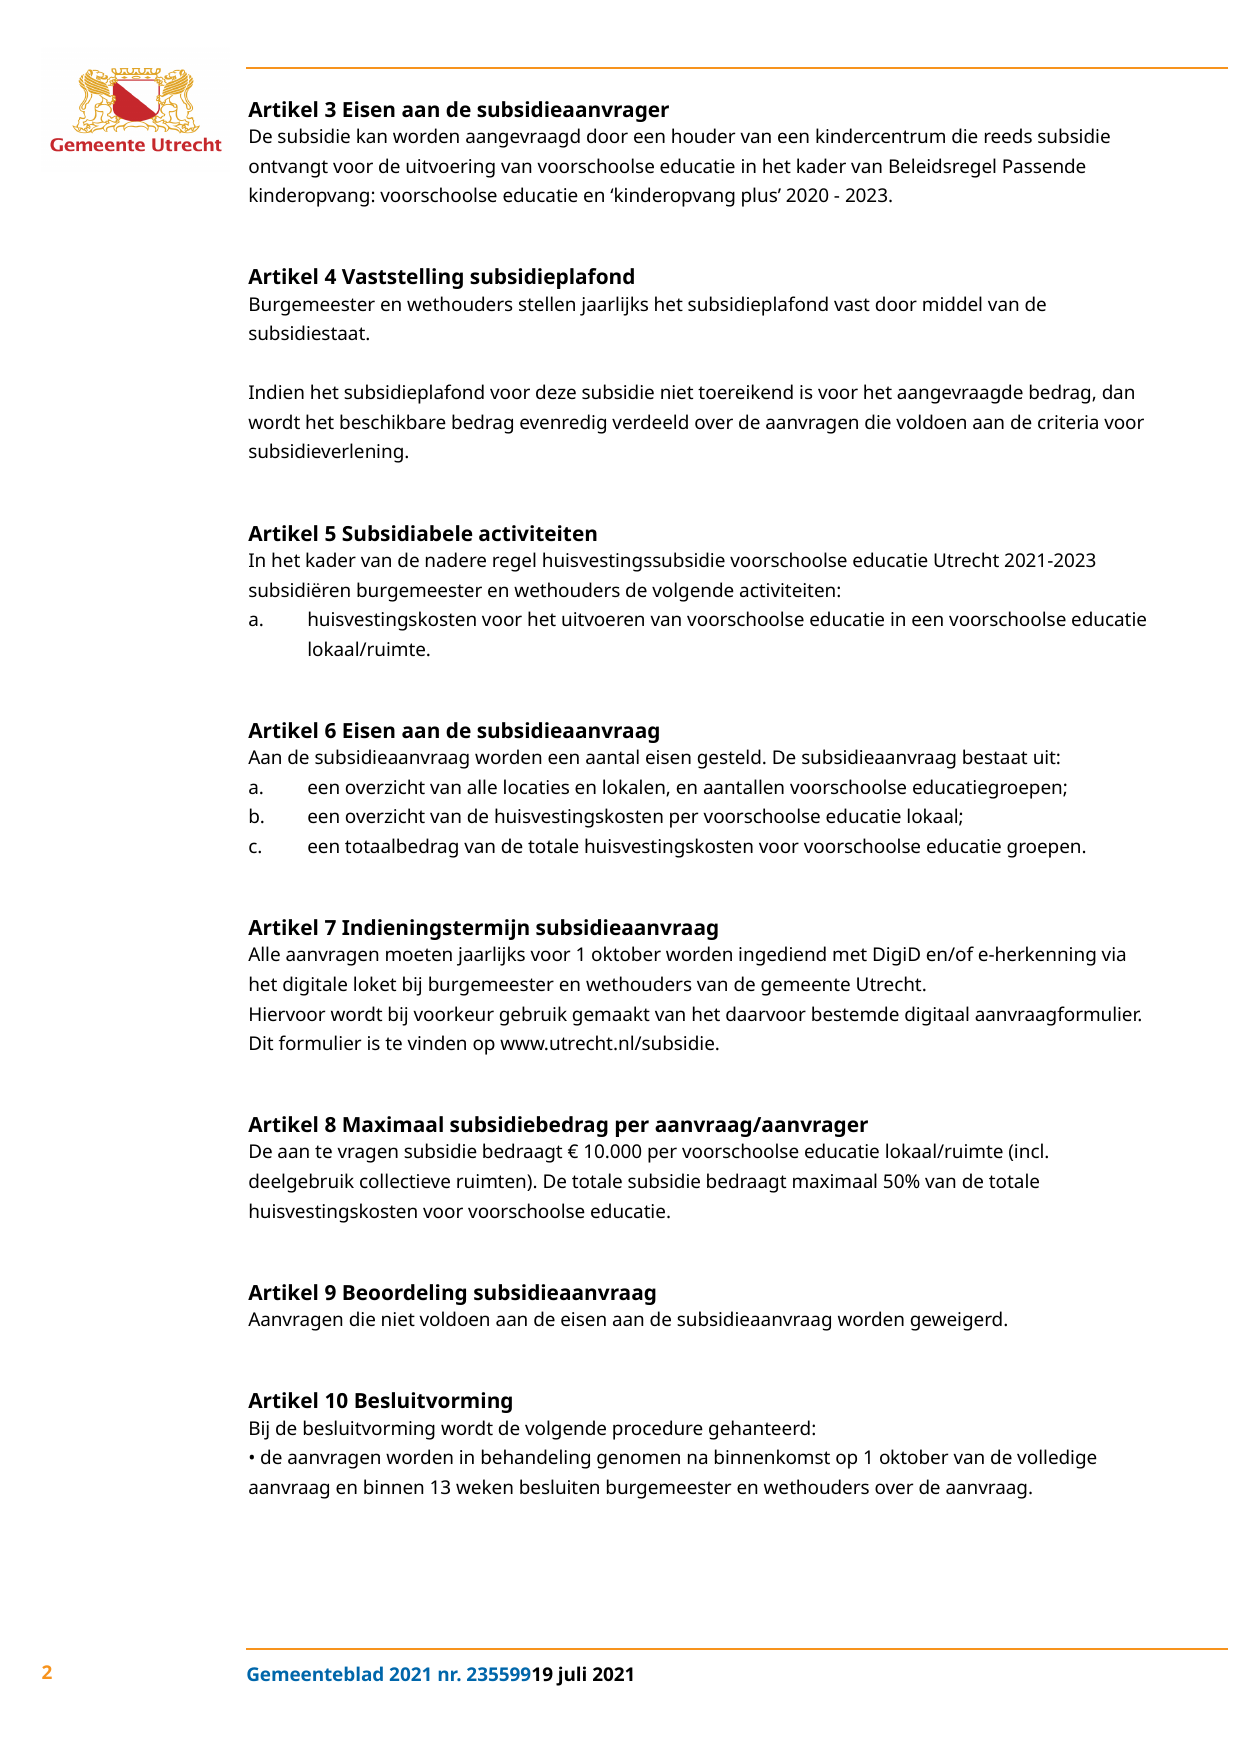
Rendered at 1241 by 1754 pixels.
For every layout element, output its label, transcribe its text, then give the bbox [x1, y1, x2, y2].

text Artikel 5 Subsidiabele activiteiten [248, 519, 1152, 547]
text Hiervoor wordt bij voorkeur gebruik gemaakt van het daarvoor bestemde digitaal aanvraagformulier. Dit formulier is te vinden op www.utrecht.nl/subsidie. [248, 1001, 1152, 1056]
text • de aanvragen worden in behandeling genomen na binnenkomst op 1 oktober van de volledige aanvraag en binnen 13 weken besluiten burgemeester en wethouders over de aanvraag. [248, 1444, 1152, 1500]
picture [41, 47, 231, 172]
list een overzicht van de huisvestingskosten per voorschoolse educatie lokaal; [248, 803, 1152, 829]
text Artikel 4 Vaststelling subsidieplafond [248, 262, 1152, 291]
text Aan de subsidieaanvraag worden een aantal eisen gesteld. De subsidieaanvraag bestaat uit: [248, 744, 1152, 770]
text Indien het subsidieplafond voor deze subsidie niet toereikend is voor het aangevraagde bedrag, dan wordt het beschikbare bedrag evenredig verdeeld over de aanvragen die voldoen aan de criteria voor subsidieverlening. [248, 379, 1152, 464]
text De aan te vragen subsidie bedraagt € 10.000 per voorschoolse educatie lokaal/ruimte (incl. deelgebruik collectieve ruimten). De totale subsidie bedraagt maximaal 50% van de totale huisvestingskosten voor voorschoolse educatie. [248, 1139, 1152, 1224]
text In het kader van de nadere regel huisvestingssubsidie voorschoolse educatie Utrecht 2021-2023 subsidiëren burgemeester en wethouders de volgende activiteiten: [248, 547, 1152, 602]
text Artikel 7 Indieningstermijn subsidieaanvraag [248, 913, 1152, 942]
text Artikel 8 Maximaal subsidiebedrag per aanvraag/aanvrager [248, 1110, 1152, 1139]
text Bij de besluitvorming wordt de volgende procedure gehanteerd: [248, 1415, 1152, 1441]
text Artikel 3 Eisen aan de subsidieaanvrager [248, 95, 1152, 123]
text Artikel 9 Beoordeling subsidieaanvraag [248, 1278, 1152, 1306]
text Aanvragen die niet voldoen aan de eisen aan de subsidieaanvraag worden geweigerd. [248, 1306, 1152, 1332]
list huisvestingskosten voor het uitvoeren van voorschoolse educatie in een voorschoolse educatie lokaal/ruimte. [248, 606, 1152, 662]
text Alle aanvragen moeten jaarlijks voor 1 oktober worden ingediend met DigiD en/of e-herkenning via het digitale loket bij burgemeester en wethouders van de gemeente Utrecht. [248, 942, 1152, 997]
text Burgemeester en wethouders stellen jaarlijks het subsidieplafond vast door middel van de subsidiestaat. [248, 291, 1152, 346]
list een overzicht van alle locaties en lokalen, en aantallen voorschoolse educatiegroepen; [248, 774, 1152, 800]
text De subsidie kan worden aangevraagd door een houder van een kindercentrum die reeds subsidie ontvangt voor de uitvoering van voorschoolse educatie in het kader van Beleidsregel Passende kinderopvang: voorschoolse educatie en ‘kinderopvang plus’ 2020 - 2023. [248, 123, 1152, 208]
list een totaalbedrag van de totale huisvestingskosten voor voorschoolse educatie groepen. [248, 833, 1152, 859]
text Artikel 10 Besluitvorming [248, 1386, 1152, 1415]
text Artikel 6 Eisen aan de subsidieaanvraag [248, 716, 1152, 744]
